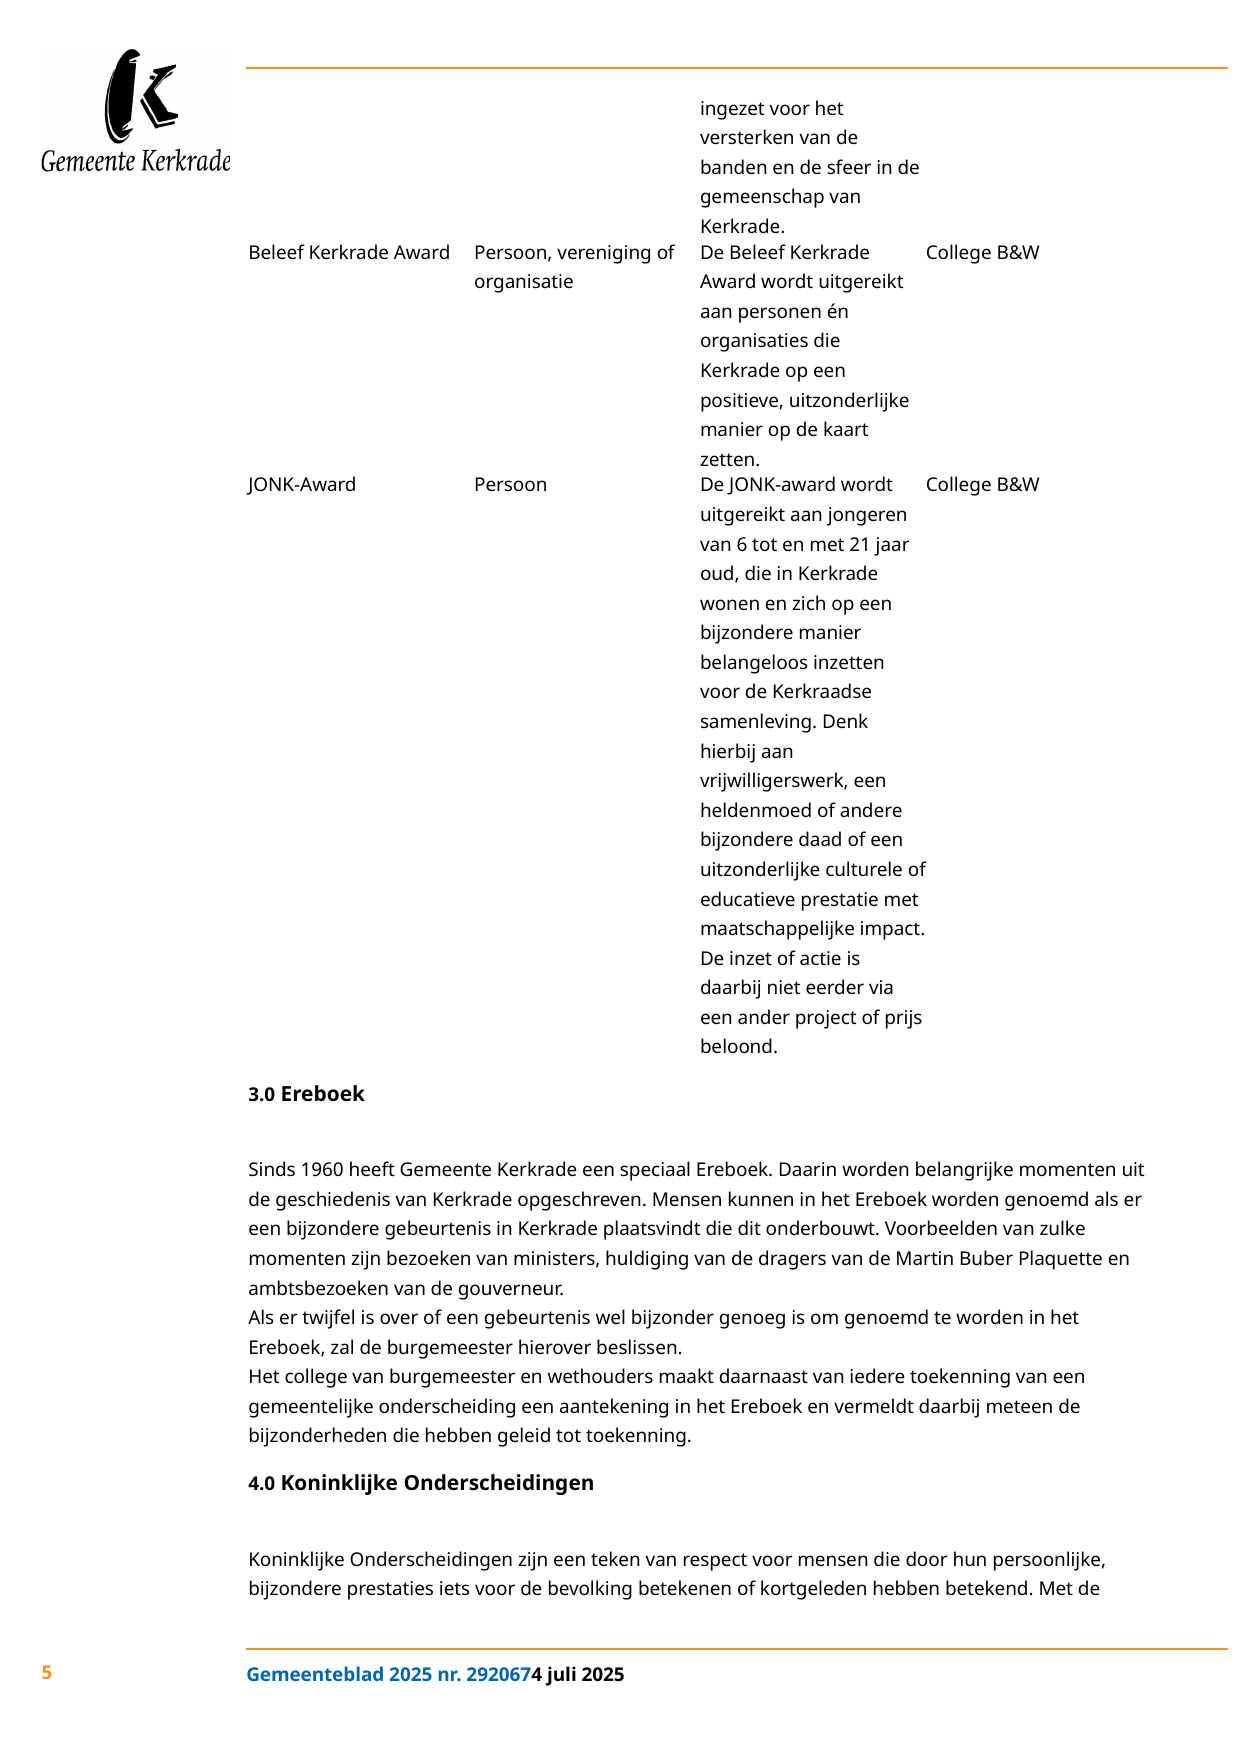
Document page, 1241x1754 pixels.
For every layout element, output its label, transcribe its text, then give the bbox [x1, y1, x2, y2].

picture [41, 47, 231, 172]
table_cell Persoon, vereniging of organisatie [474, 239, 700, 472]
text Als er twijfel is over of een gebeurtenis wel bijzonder genoeg is om genoemd te worden in het Ereboek, zal de burgemeester hierover beslissen. [248, 1304, 1152, 1360]
text Het college van burgemeester en wethouders maakt daarnaast van iedere toekenning van een gemeentelijke onderscheiding een aantekening in het Ereboek en vermeldt daarbij meteen de bijzonderheden die hebben geleid tot toekenning. [248, 1363, 1152, 1448]
table_cell College B&W [926, 239, 1152, 472]
table_cell Persoon [474, 472, 700, 1059]
table_cell [926, 95, 1152, 239]
table_cell [248, 95, 474, 239]
table_cell College B&W [926, 472, 1152, 1059]
table_cell JONK-Award [248, 472, 474, 1059]
text Koninklijke Onderscheidingen zijn een teken van respect voor mensen die door hun persoonlijke, bijzondere prestaties iets voor de bevolking betekenen of kortgeleden hebben betekend. Met de [248, 1546, 1152, 1601]
text 3.0 Ereboek [248, 1079, 1152, 1107]
text 4.0 Koninklijke Onderscheidingen [248, 1468, 1152, 1497]
table_cell ingezet voor het versterken van de banden en de sfeer in de gemeenschap van Kerkrade. [700, 95, 926, 239]
table_cell De JONK-award wordt uitgereikt aan jongeren van 6 tot en met 21 jaar oud, die in Kerkrade wonen en zich op een bijzondere manier belangeloos inzetten voor de Kerkraadse samenleving. Denk hierbij aan vrijwilligerswerk, een heldenmoed of andere bijzondere daad of een uitzonderlijke culturele of educatieve prestatie met maatschappelijke impact. De inzet of actie is daarbij niet eerder via een ander project of prijs beloond. [700, 472, 926, 1059]
table_cell De Beleef Kerkrade Award wordt uitgereikt aan personen én organisaties die Kerkrade op een positieve, uitzonderlijke manier op de kaart zetten. [700, 239, 926, 472]
table_cell [474, 95, 700, 239]
text Sinds 1960 heeft Gemeente Kerkrade een speciaal Ereboek. Daarin worden belangrijke momenten uit de geschiedenis van Kerkrade opgeschreven. Mensen kunnen in het Ereboek worden genoemd als er een bijzondere gebeurtenis in Kerkrade plaatsvindt die dit onderbouwt. Voorbeelden van zulke momenten zijn bezoeken van ministers, huldiging van de dragers van de Martin Buber Plaquette en ambtsbezoeken van de gouverneur. [248, 1156, 1152, 1301]
table_cell Beleef Kerkrade Award [248, 239, 474, 472]
